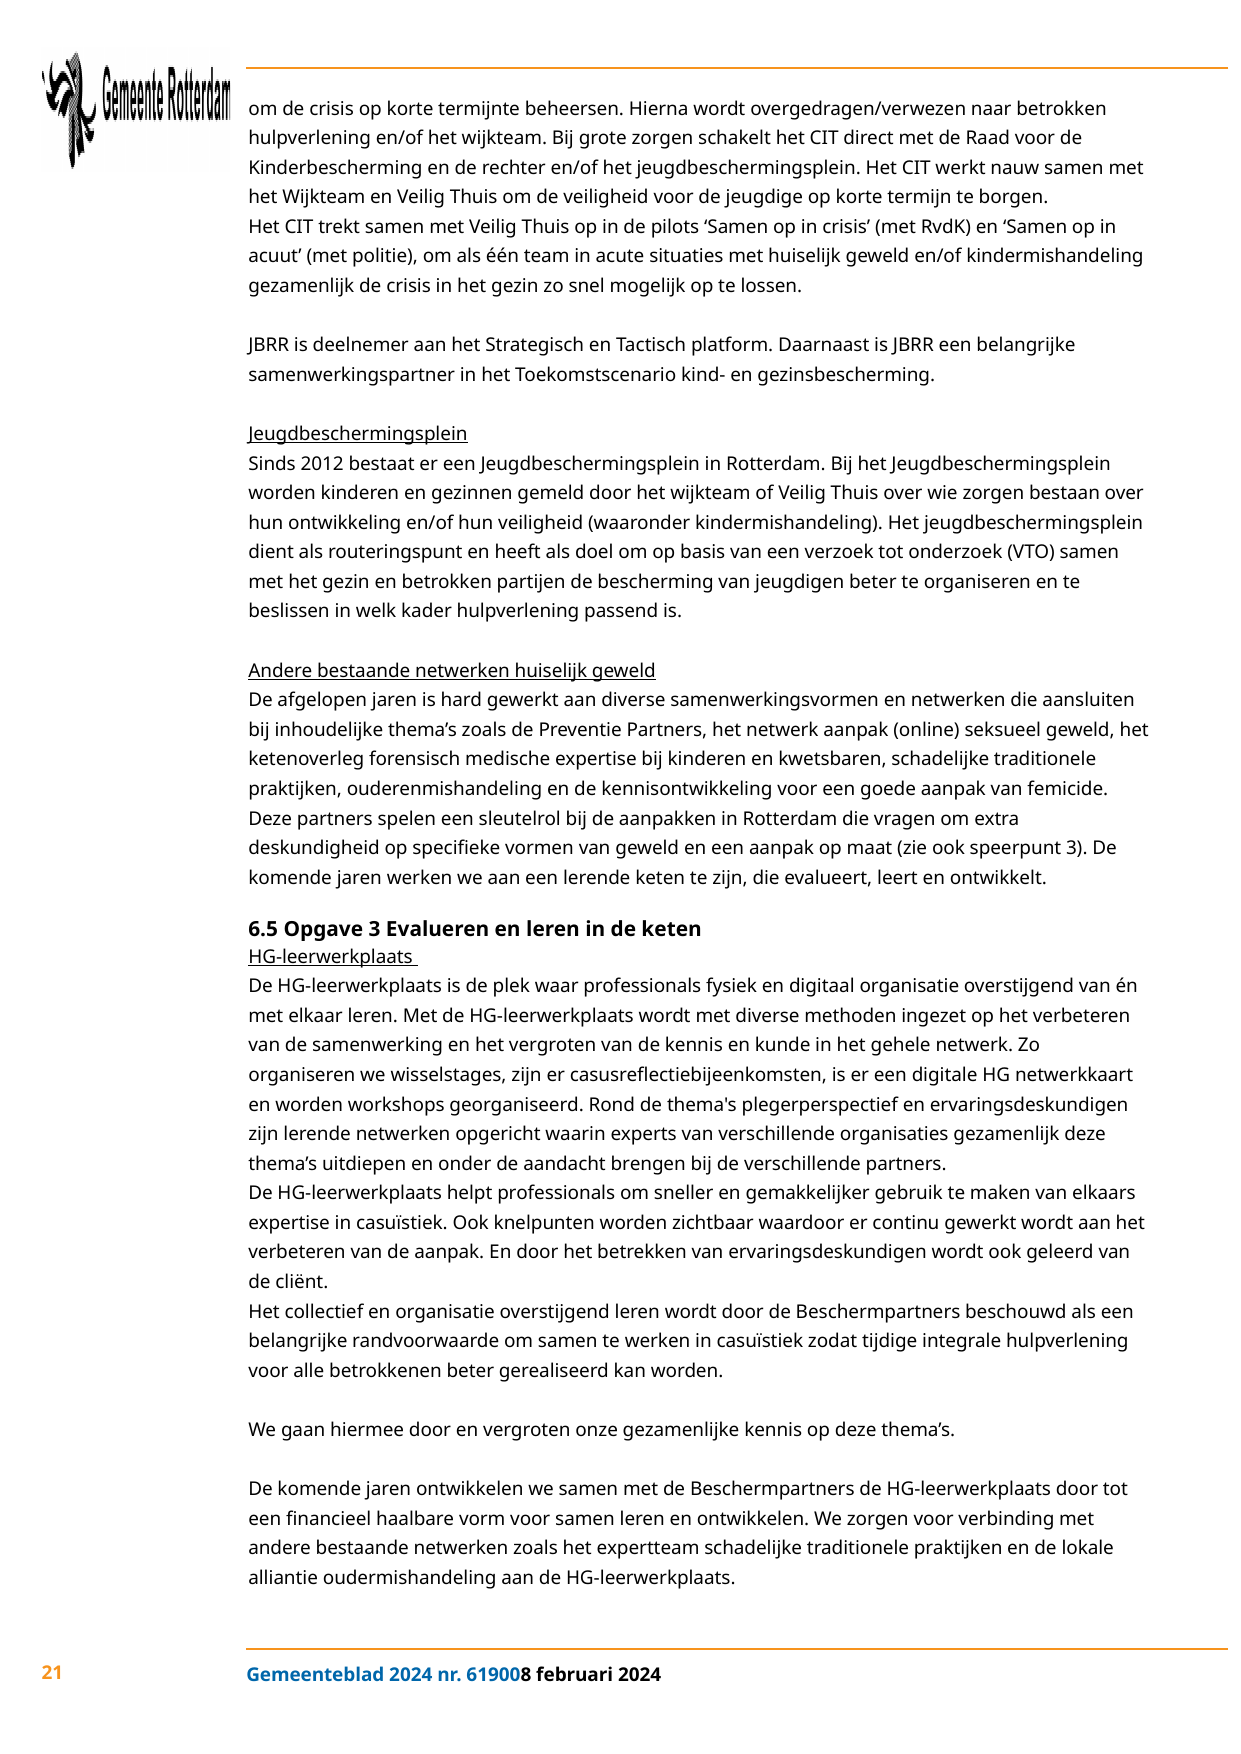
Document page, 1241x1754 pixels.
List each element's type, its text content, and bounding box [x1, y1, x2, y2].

picture [41, 47, 231, 172]
text Het CIT trekt samen met Veilig Thuis op in de pilots ‘Samen op in crisis’ (met RvdK) en ‘Samen op in acuut’ (met politie), om als één team in acute situaties met huiselijk geweld en/of kindermishandeling gezamenlijk de crisis in het gezin zo snel mogelijk op te lossen. [248, 213, 1152, 298]
text Andere bestaande netwerken huiselijk geweld [248, 657, 1152, 683]
text Het collectief en organisatie overstijgend leren wordt door de Beschermpartners beschouwd als een belangrijke randvoorwaarde om samen te werken in casuïstiek zodat tijdige integrale hulpverlening voor alle betrokkenen beter gerealiseerd kan worden. [248, 1298, 1152, 1383]
text Deze partners spelen een sleutelrol bij de aanpakken in Rotterdam die vragen om extra deskundigheid op specifieke vormen van geweld en een aanpak op maat (zie ook speerpunt 3). De komende jaren werken we aan een lerende keten te zijn, die evalueert, leert en ontwikkelt. [248, 805, 1152, 890]
text HG-leerwerkplaats [248, 943, 1152, 968]
text Sinds 2012 bestaat er een Jeugdbeschermingsplein in Rotterdam. Bij het Jeugdbeschermingsplein worden kinderen en gezinnen gemeld door het wijkteam of Veilig Thuis over wie zorgen bestaan over hun ontwikkeling en/of hun veiligheid (waaronder kindermishandeling). Het jeugdbeschermingsplein dient als routeringspunt en heeft als doel om op basis van een verzoek tot onderzoek (VTO) samen met het gezin en betrokken partijen de bescherming van jeugdigen beter te organiseren en te beslissen in welk kader hulpverlening passend is. [248, 450, 1152, 623]
text Jeugdbeschermingsplein [248, 420, 1152, 446]
text om de crisis op korte termijnte beheersen. Hierna wordt overgedragen/verwezen naar betrokken hulpverlening en/of het wijkteam. Bij grote zorgen schakelt het CIT direct met de Raad voor de Kinderbescherming en de rechter en/of het jeugdbeschermingsplein. Het CIT werkt nauw samen met het Wijkteam en Veilig Thuis om de veiligheid voor de jeugdige op korte termijn te borgen. [248, 95, 1152, 209]
text We gaan hiermee door en vergroten onze gezamenlijke kennis op deze thema’s. [248, 1416, 1152, 1442]
text De afgelopen jaren is hard gewerkt aan diverse samenwerkingsvormen en netwerken die aansluiten bij inhoudelijke thema’s zoals de Preventie Partners, het netwerk aanpak (online) seksueel geweld, het ketenoverleg forensisch medische expertise bij kinderen en kwetsbaren, schadelijke traditionele praktijken, ouderenmishandeling en de kennisontwikkeling voor een goede aanpak van femicide. [248, 686, 1152, 801]
text De HG-leerwerkplaats helpt professionals om sneller en gemakkelijker gebruik te maken van elkaars expertise in casuïstiek. Ook knelpunten worden zichtbaar waardoor er continu gewerkt wordt aan het verbeteren van de aanpak. En door het betrekken van ervaringsdeskundigen wordt ook geleerd van de cliënt. [248, 1179, 1152, 1294]
text JBRR is deelnemer aan het Strategisch en Tactisch platform. Daarnaast is JBRR een belangrijke samenwerkingspartner in het Toekomstscenario kind- en gezinsbescherming. [248, 331, 1152, 387]
text 6.5 Opgave 3 Evalueren en leren in de keten [248, 914, 1152, 943]
text De komende jaren ontwikkelen we samen met de Beschermpartners de HG-leerwerkplaats door tot een financieel haalbare vorm voor samen leren en ontwikkelen. We zorgen voor verbinding met andere bestaande netwerken zoals het expertteam schadelijke traditionele praktijken en de lokale alliantie oudermishandeling aan de HG-leerwerkplaats. [248, 1475, 1152, 1590]
text De HG-leerwerkplaats is de plek waar professionals fysiek en digitaal organisatie overstijgend van én met elkaar leren. Met de HG-leerwerkplaats wordt met diverse methoden ingezet op het verbeteren van de samenwerking en het vergroten van de kennis en kunde in het gehele netwerk. Zo organiseren we wisselstages, zijn er casusreflectiebijeenkomsten, is er een digitale HG netwerkkaart en worden workshops georganiseerd. Rond de thema's plegerperspectief en ervaringsdeskundigen zijn lerende netwerken opgericht waarin experts van verschillende organisaties gezamenlijk deze thema’s uitdiepen en onder de aandacht brengen bij de verschillende partners. [248, 972, 1152, 1176]
